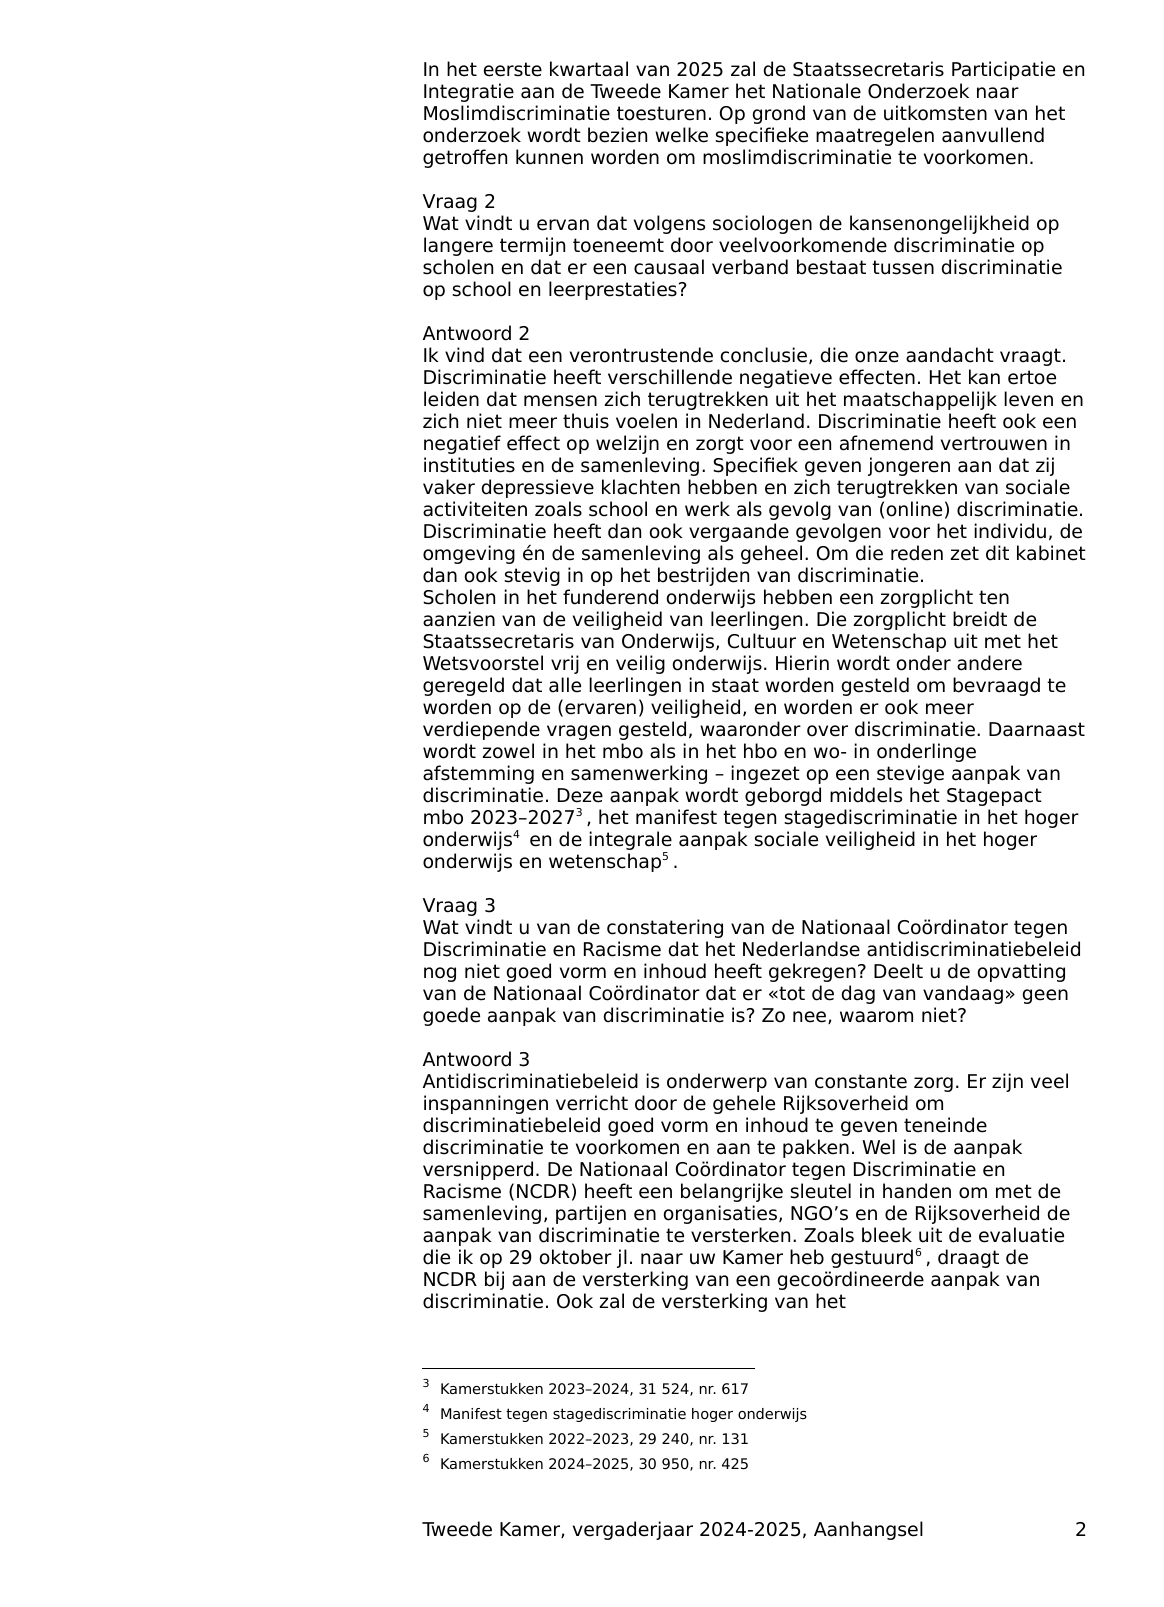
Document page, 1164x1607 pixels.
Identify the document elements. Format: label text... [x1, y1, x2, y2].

text Wat vindt u van de constatering van de Nationaal Coördinator tegen Discriminatie en Racisme dat het Nederlandse antidiscriminatiebeleid nog niet goed vorm en inhoud heeft gekregen? Deelt u de opvatting van de Nationaal Coördinator dat er «tot de dag van vandaag» geen goede aanpak van discriminatie is? Zo nee, waarom niet? [422, 917, 1087, 1027]
text Kamerstukken 2024–2025, 30 950, nr. 425 [422, 1452, 1087, 1474]
text Wat vindt u ervan dat volgens sociologen de kansenongelijkheid op langere termijn toeneemt door veelvoorkomende discriminatie op scholen en dat er een causaal verband bestaat tussen discriminatie op school en leerprestaties? [422, 213, 1087, 301]
text Vraag 2 [422, 191, 1087, 213]
text Scholen in het funderend onderwijs hebben een zorgplicht ten aanzien van de veiligheid van leerlingen. Die zorgplicht breidt de Staatssecretaris van Onderwijs, Cultuur en Wetenschap uit met het Wetsvoorstel vrij en veilig onderwijs. Hierin wordt onder andere geregeld dat alle leerlingen in staat worden gesteld om bevraagd te worden op de (ervaren) veiligheid, en worden er ook meer verdiepende vragen gesteld, waaronder over discriminatie. Daarnaast wordt zowel in het mbo als in het hbo en wo- in onderlinge afstemming en samenwerking – ingezet op een stevige aanpak van discriminatie. Deze aanpak wordt geborgd middels het Stagepact mbo 2023–2027, het manifest tegen stagediscriminatie in het hoger onderwijs en de integrale aanpak sociale veiligheid in het hoger onderwijs en wetenschap. [422, 587, 1087, 873]
text Antwoord 3 [422, 1049, 1087, 1071]
text Kamerstukken 2023–2024, 31 524, nr. 617 [422, 1377, 1087, 1399]
text Antidiscriminatiebeleid is onderwerp van constante zorg. Er zijn veel inspanningen verricht door de gehele Rijksoverheid om discriminatiebeleid goed vorm en inhoud te geven teneinde discriminatie te voorkomen en aan te pakken. Wel is de aanpak versnipperd. De Nationaal Coördinator tegen Discriminatie en Racisme (NCDR) heeft een belangrijke sleutel in handen om met de samenleving, partijen en organisaties, NGO’s en de Rijksoverheid de aanpak van discriminatie te versterken. Zoals bleek uit de evaluatie die ik op 29 oktober jl. naar uw Kamer heb gestuurd, draagt de NCDR bij aan de versterking van een gecoördineerde aanpak van discriminatie. Ook zal de versterking van het [422, 1071, 1087, 1313]
text In het eerste kwartaal van 2025 zal de Staatssecretaris Participatie en Integratie aan de Tweede Kamer het Nationale Onderzoek naar Moslimdiscriminatie toesturen. Op grond van de uitkomsten van het onderzoek wordt bezien welke specifieke maatregelen aanvullend getroffen kunnen worden om moslimdiscriminatie te voorkomen. [422, 59, 1087, 169]
text Antwoord 2 [422, 323, 1087, 345]
text Ik vind dat een verontrustende conclusie, die onze aandacht vraagt. [422, 345, 1087, 367]
text Kamerstukken 2022–2023, 29 240, nr. 131 [422, 1427, 1087, 1449]
text Vraag 3 [422, 895, 1087, 917]
text Manifest tegen stagediscriminatie hoger onderwijs [422, 1402, 1087, 1424]
text Discriminatie heeft verschillende negatieve effecten. Het kan ertoe leiden dat mensen zich terugtrekken uit het maatschappelijk leven en zich niet meer thuis voelen in Nederland. Discriminatie heeft ook een negatief effect op welzijn en zorgt voor een afnemend vertrouwen in instituties en de samenleving. Specifiek geven jongeren aan dat zij vaker depressieve klachten hebben en zich terugtrekken van sociale activiteiten zoals school en werk als gevolg van (online) discriminatie. Discriminatie heeft dan ook vergaande gevolgen voor het individu, de omgeving én de samenleving als geheel. Om die reden zet dit kabinet dan ook stevig in op het bestrijden van discriminatie. [422, 367, 1087, 587]
